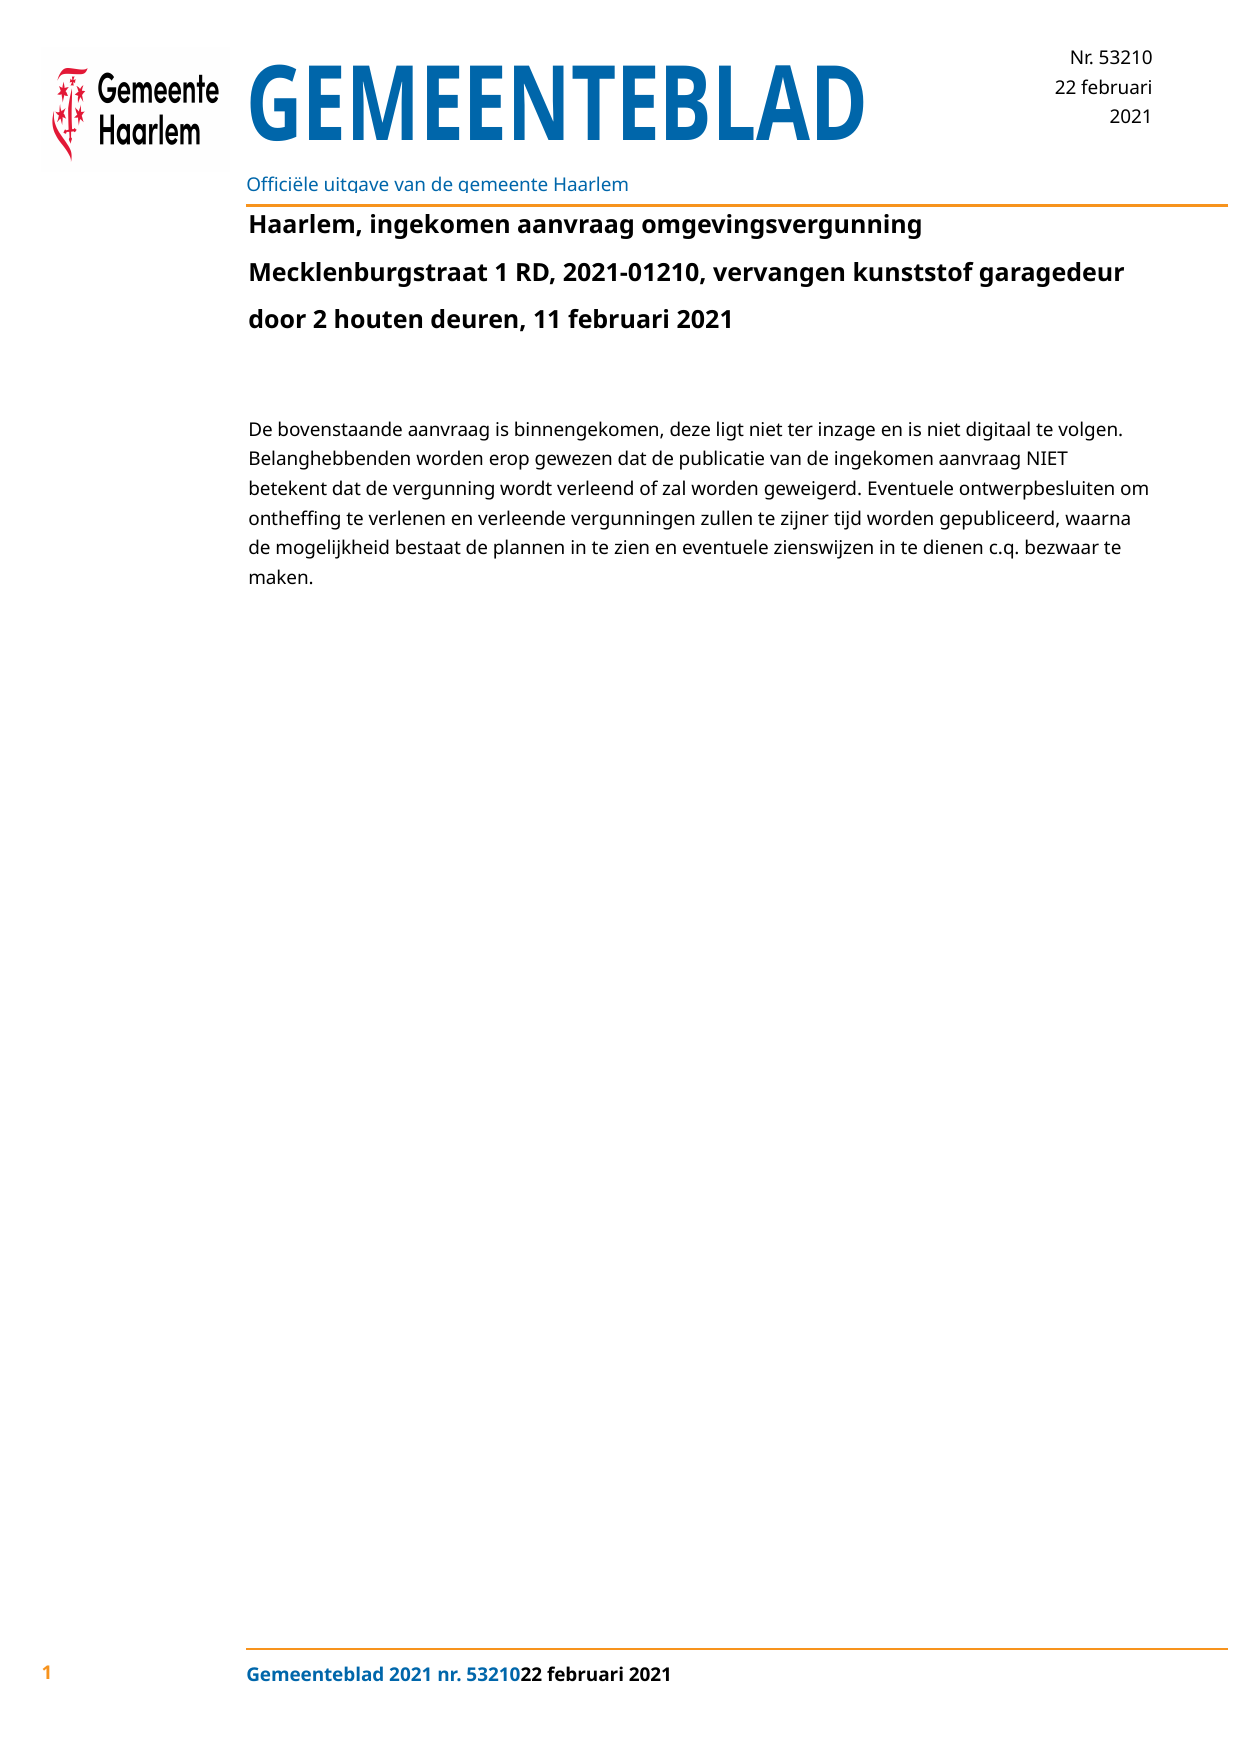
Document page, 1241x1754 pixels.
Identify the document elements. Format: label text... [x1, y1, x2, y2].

text Haarlem, ingekomen aanvraag omgevingsvergunning Mecklenburgstraat 1 RD, 2021-01210, vervangen kunststof garagedeur door 2 houten deuren, 11 februari 2021 [248, 207, 1152, 336]
picture [41, 47, 231, 172]
text De bovenstaande aanvraag is binnengekomen, deze ligt niet ter inzage en is niet digitaal te volgen. Belanghebbenden worden erop gewezen dat de publicatie van de ingekomen aanvraag NIET betekent dat de vergunning wordt verleend of zal worden geweigerd. Eventuele ontwerpbesluiten om ontheffing te verlenen en verleende vergunningen zullen te zijner tijd worden gepubliceerd, waarna de mogelijkheid bestaat de plannen in te zien en eventuele zienswijzen in te dienen c.q. bezwaar te maken. [248, 416, 1152, 589]
